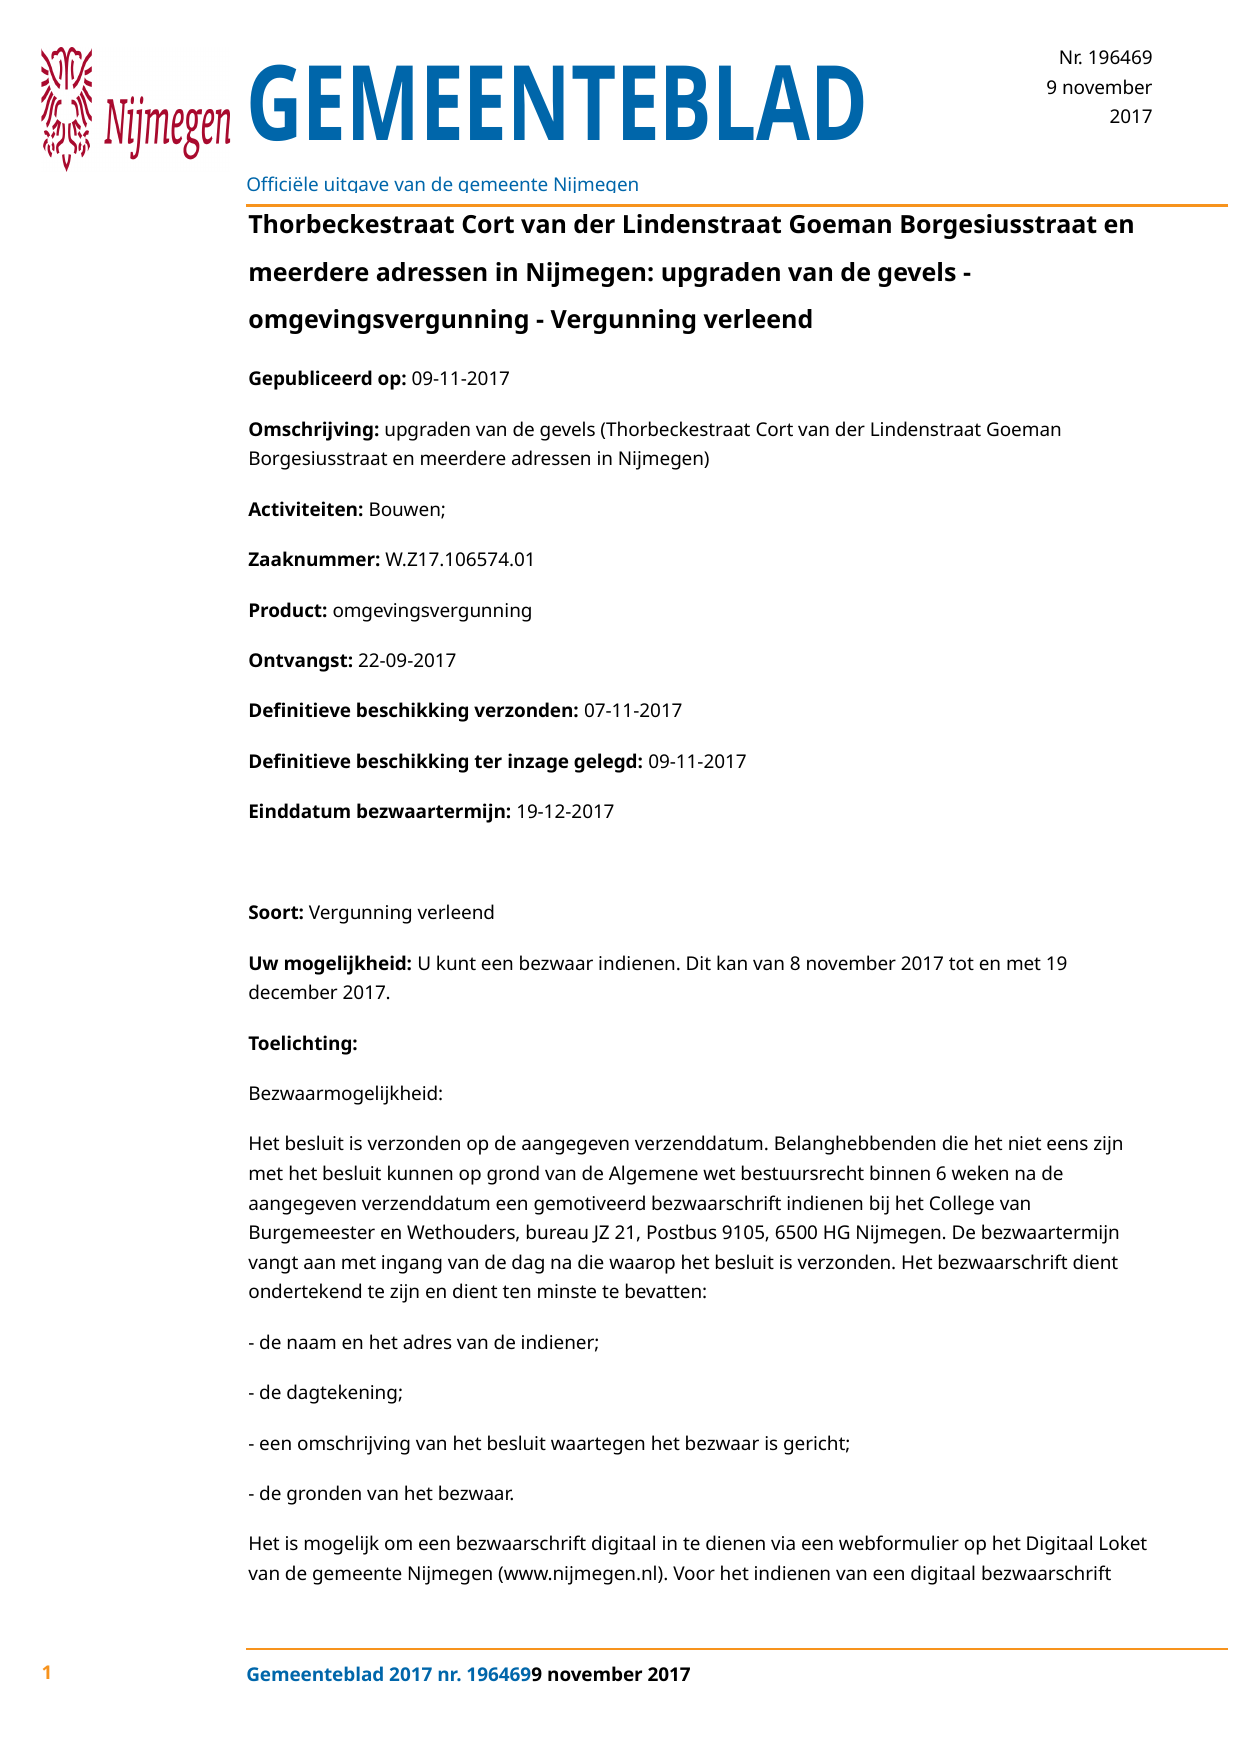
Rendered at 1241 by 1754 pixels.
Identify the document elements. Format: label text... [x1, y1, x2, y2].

text Product: omgevingsvergunning [248, 597, 1152, 622]
text Het besluit is verzonden op de aangegeven verzenddatum. Belanghebbenden die het niet eens zijn met het besluit kunnen op grond van de Algemene wet bestuursrecht binnen 6 weken na de aangegeven verzenddatum een gemotiveerd bezwaarschrift indienen bij het College van Burgemeester en Wethouders, bureau JZ 21, Postbus 9105, 6500 HG Nijmegen. De bezwaartermijn vangt aan met ingang van de dag na die waarop het besluit is verzonden. Het bezwaarschrift dient ondertekend te zijn en dient ten minste te bevatten: [248, 1131, 1152, 1304]
text Uw mogelijkheid: U kunt een bezwaar indienen. Dit kan van 8 november 2017 tot en met 19 december 2017. [248, 950, 1152, 1005]
text Definitieve beschikking verzonden: 07-11-2017 [248, 698, 1152, 723]
text - de naam en het adres van de indiener; [248, 1329, 1152, 1354]
text Bezwaarmogelijkheid: [248, 1080, 1152, 1106]
text Einddatum bezwaartermijn: 19-12-2017 [248, 798, 1152, 824]
text Zaaknummer: W.Z17.106574.01 [248, 546, 1152, 572]
text - de gronden van het bezwaar. [248, 1480, 1152, 1506]
text Soort: Vergunning verleend [248, 899, 1152, 925]
text Thorbeckestraat Cort van der Lindenstraat Goeman Borgesiusstraat en meerdere adressen in Nijmegen: upgraden van de gevels - omgevingsvergunning - Vergunning verleend [248, 207, 1152, 336]
text - een omschrijving van het besluit waartegen het bezwaar is gericht; [248, 1430, 1152, 1455]
text Definitieve beschikking ter inzage gelegd: 09-11-2017 [248, 748, 1152, 774]
text Activiteiten: Bouwen; [248, 496, 1152, 522]
text Het is mogelijk om een bezwaarschrift digitaal in te dienen via een webformulier op het Digitaal Loket van de gemeente Nijmegen (www.nijmegen.nl). Voor het indienen van een digitaal bezwaarschrift [248, 1531, 1152, 1586]
picture [41, 47, 231, 172]
text Toelichting: [248, 1030, 1152, 1055]
text Ontvangst: 22-09-2017 [248, 647, 1152, 673]
text Gepubliceerd op: 09-11-2017 [248, 366, 1152, 391]
text Omschrijving: upgraden van de gevels (Thorbeckestraat Cort van der Lindenstraat Goeman Borgesiusstraat en meerdere adressen in Nijmegen) [248, 416, 1152, 471]
text - de dagtekening; [248, 1379, 1152, 1405]
